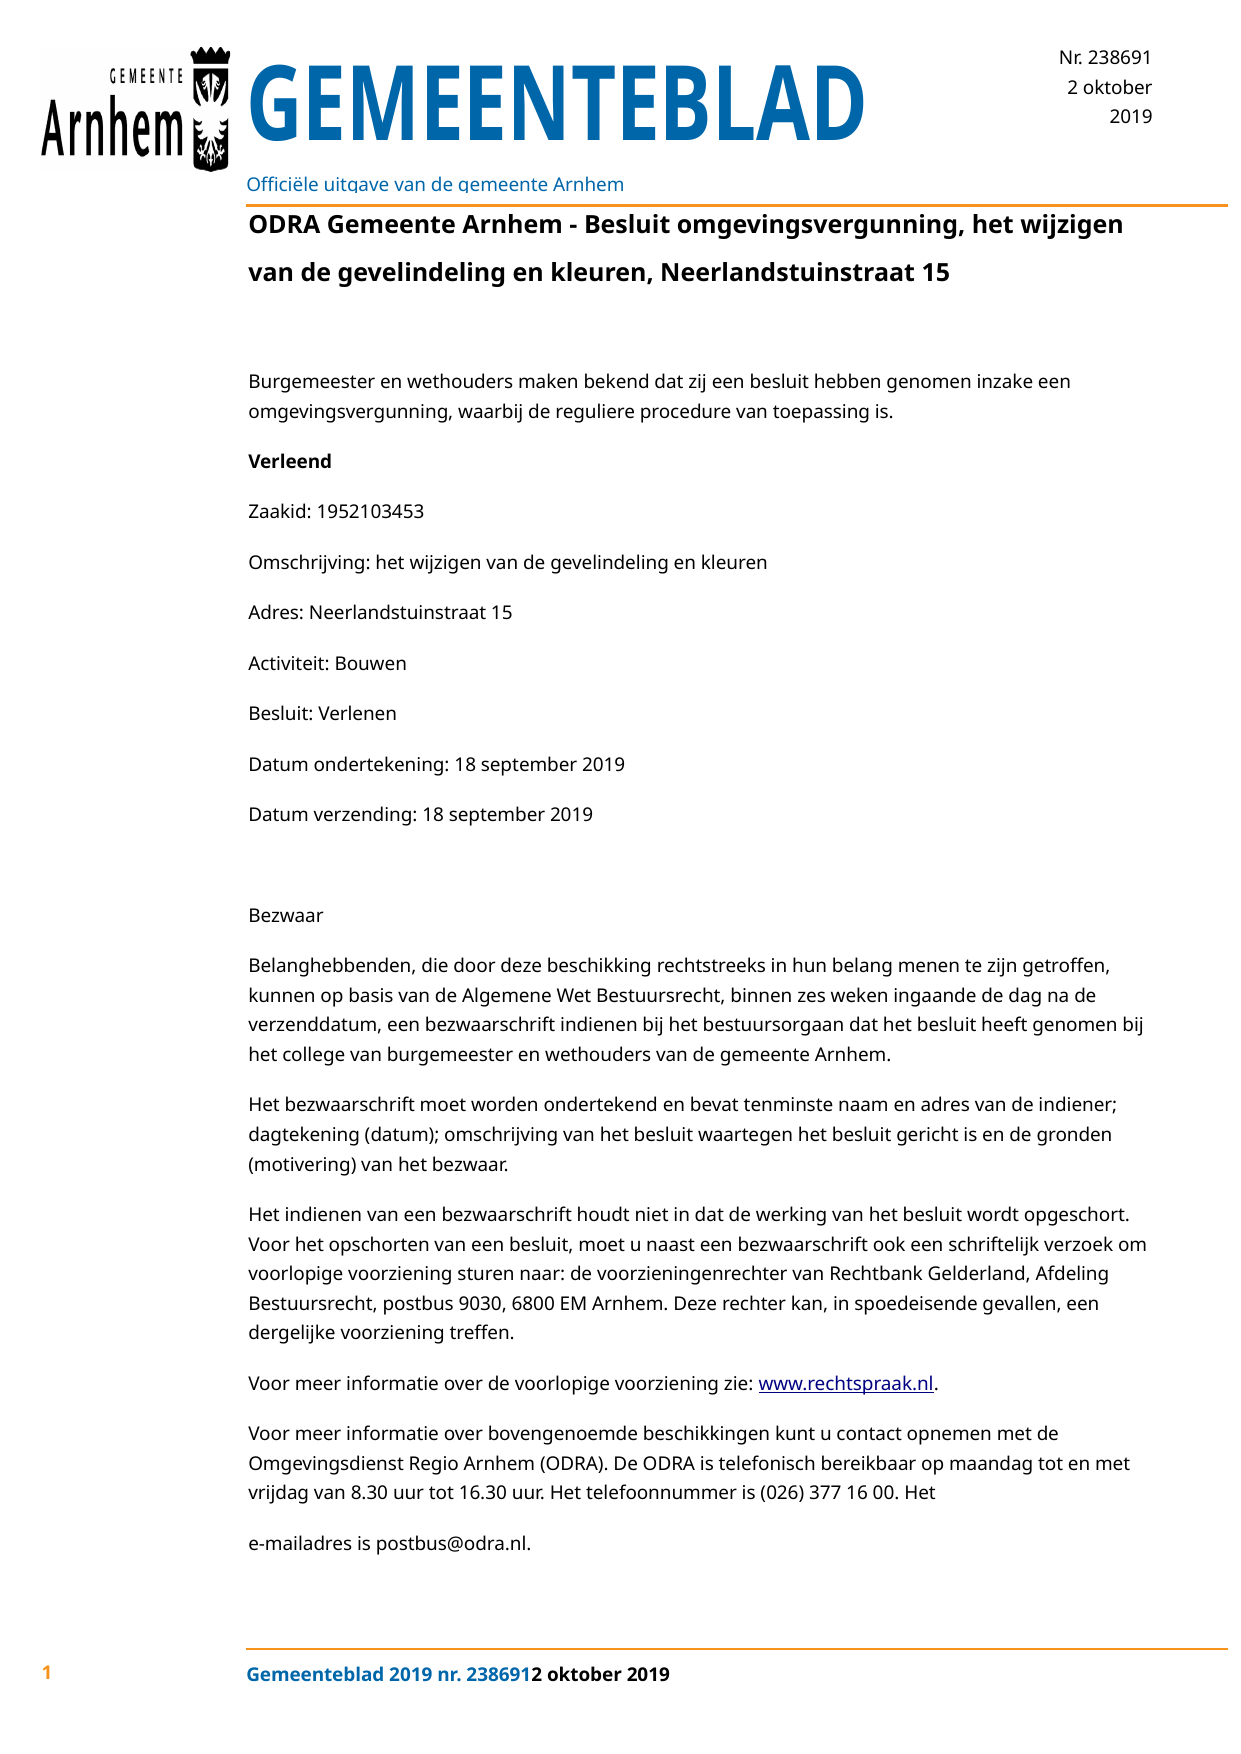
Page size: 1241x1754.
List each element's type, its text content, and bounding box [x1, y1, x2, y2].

text Omschrijving: het wijzigen van de gevelindeling en kleuren [248, 549, 1152, 575]
text Verleend [248, 448, 1152, 474]
text Besluit: Verlenen [248, 700, 1152, 726]
text Het indienen van een bezwaarschrift houdt niet in dat de werking van het besluit wordt opgeschort. Voor het opschorten van een besluit, moet u naast een bezwaarschrift ook een schriftelijk verzoek om voorlopige voorziening sturen naar: de voorzieningenrechter van Rechtbank Gelderland, Afdeling Bestuursrecht, postbus 9030, 6800 EM Arnhem. Deze rechter kan, in spoedeisende gevallen, een dergelijke voorziening treffen. [248, 1201, 1152, 1345]
text Burgemeester en wethouders maken bekend dat zij een besluit hebben genomen inzake een omgevingsvergunning, waarbij de reguliere procedure van toepassing is. [248, 368, 1152, 424]
text Zaakid: 1952103453 [248, 499, 1152, 524]
text e-mailadres is postbus@odra.nl. [248, 1530, 1152, 1556]
text ODRA Gemeente Arnhem - Besluit omgevingsvergunning, het wijzigen van de gevelindeling en kleuren, Neerlandstuinstraat 15 [248, 207, 1152, 288]
text Het bezwaarschrift moet worden ondertekend en bevat tenminste naam en adres van de indiener; dagtekening (datum); omschrijving van het besluit waartegen het besluit gericht is en de gronden (motivering) van het bezwaar. [248, 1092, 1152, 1177]
text Activiteit: Bouwen [248, 650, 1152, 676]
text Bezwaar [248, 902, 1152, 928]
text Adres: Neerlandstuinstraat 15 [248, 599, 1152, 625]
text Belanghebbenden, die door deze beschikking rechtstreeks in hun belang menen te zijn getroffen, kunnen op basis van de Algemene Wet Bestuursrecht, binnen zes weken ingaande de dag na de verzenddatum, een bezwaarschrift indienen bij het bestuursorgaan dat het besluit heeft genomen bij het college van burgemeester en wethouders van de gemeente Arnhem. [248, 952, 1152, 1067]
text Voor meer informatie over bovengenoemde beschikkingen kunt u contact opnemen met de Omgevingsdienst Regio Arnhem (ODRA). De ODRA is telefonisch bereikbaar op maandag tot en met vrijdag van 8.30 uur tot 16.30 uur. Het telefoonnummer is (026) 377 16 00. Het [248, 1420, 1152, 1505]
picture [41, 47, 231, 172]
text Datum ondertekening: 18 september 2019 [248, 751, 1152, 777]
text Voor meer informatie over de voorlopige voorziening zie: www.rechtspraak.nl. [248, 1370, 1152, 1396]
text Datum verzending: 18 september 2019 [248, 801, 1152, 827]
